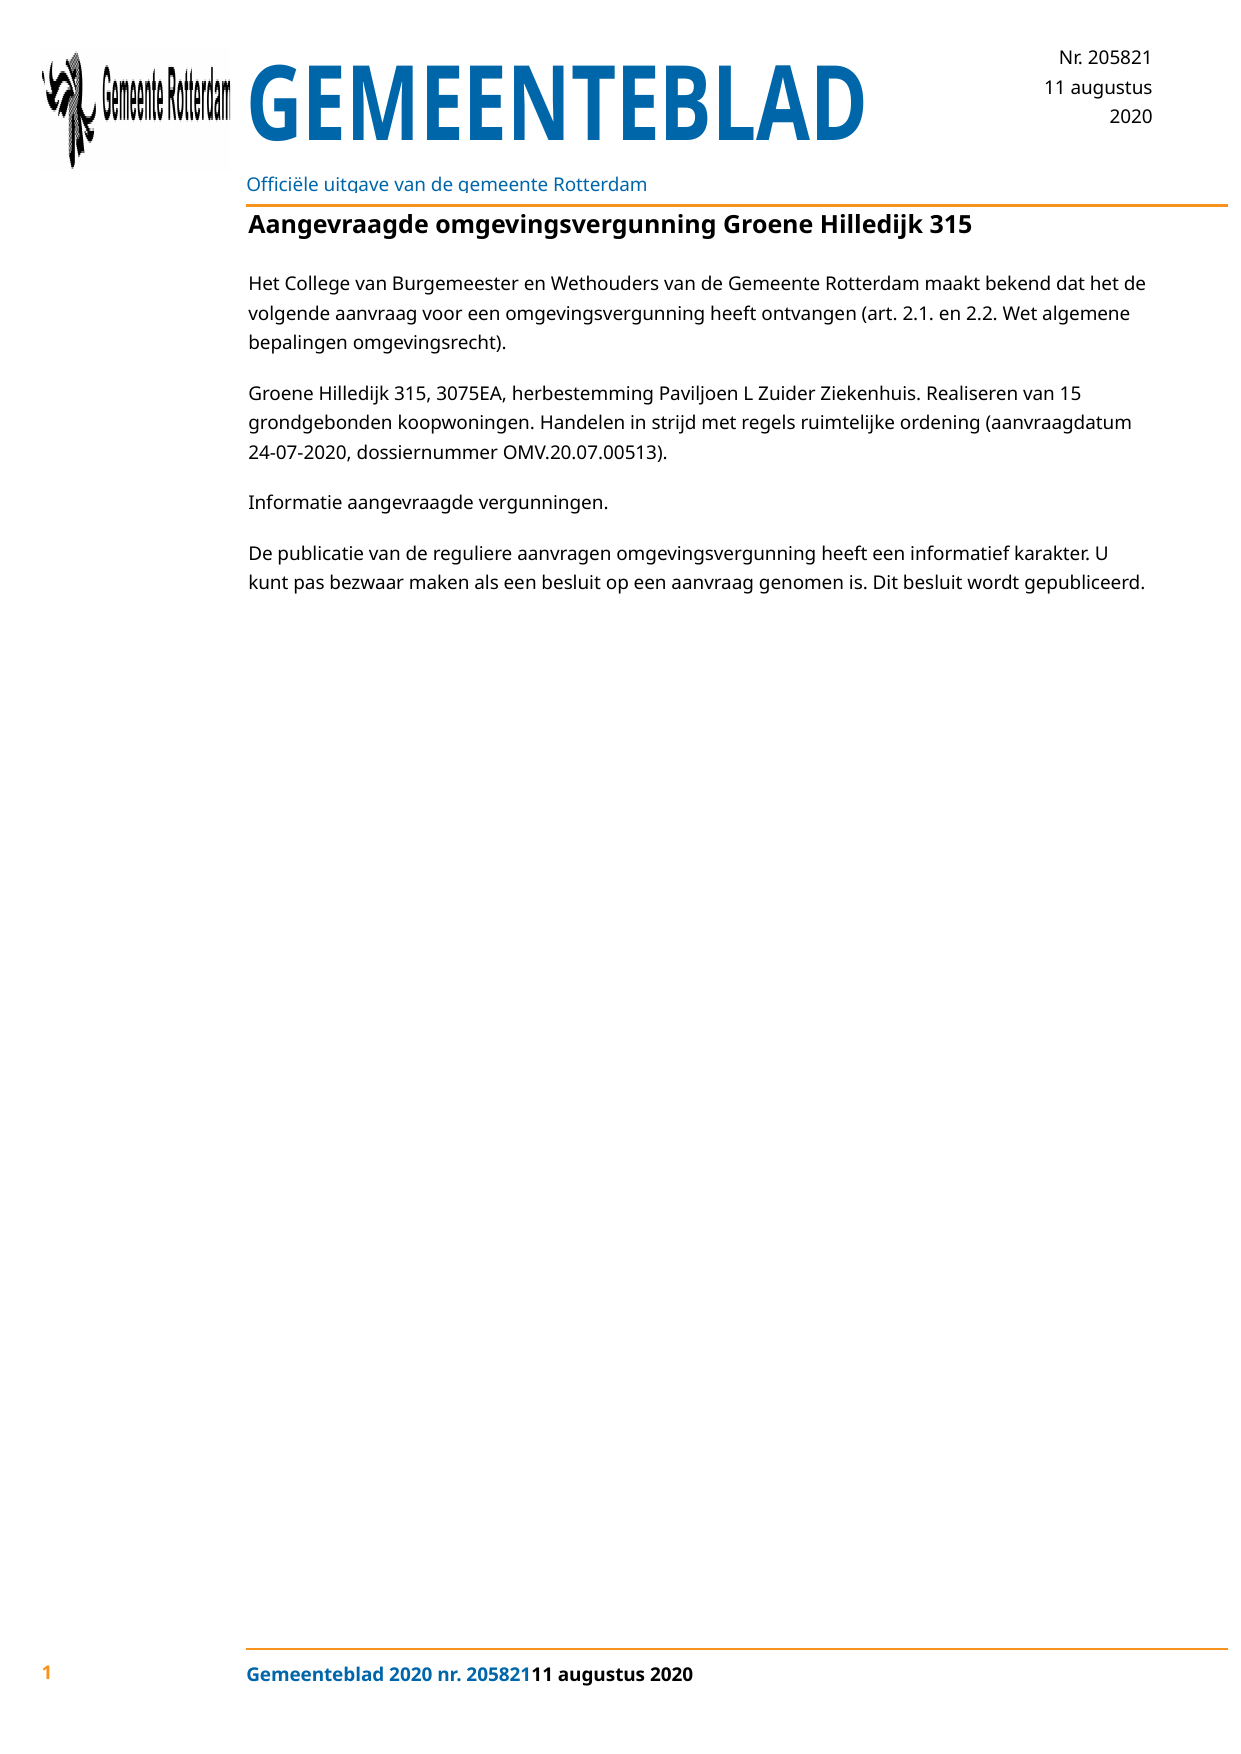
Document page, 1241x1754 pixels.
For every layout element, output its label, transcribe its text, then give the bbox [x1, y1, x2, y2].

text Groene Hilledijk 315, 3075EA, herbestemming Paviljoen L Zuider Ziekenhuis. Realiseren van 15 grondgebonden koopwoningen. Handelen in strijd met regels ruimtelijke ordening (aanvraagdatum 24-07-2020, dossiernummer OMV.20.07.00513). [248, 380, 1152, 465]
picture [41, 47, 231, 172]
text Informatie aangevraagde vergunningen. [248, 489, 1152, 515]
text Aangevraagde omgevingsvergunning Groene Hilledijk 315 [248, 207, 1152, 241]
text Het College van Burgemeester en Wethouders van de Gemeente Rotterdam maakt bekend dat het de volgende aanvraag voor een omgevingsvergunning heeft ontvangen (art. 2.1. en 2.2. Wet algemene bepalingen omgevingsrecht). [248, 270, 1152, 355]
text De publicatie van de reguliere aanvragen omgevingsvergunning heeft een informatief karakter. U kunt pas bezwaar maken als een besluit op een aanvraag genomen is. Dit besluit wordt gepubliceerd. [248, 540, 1152, 595]
